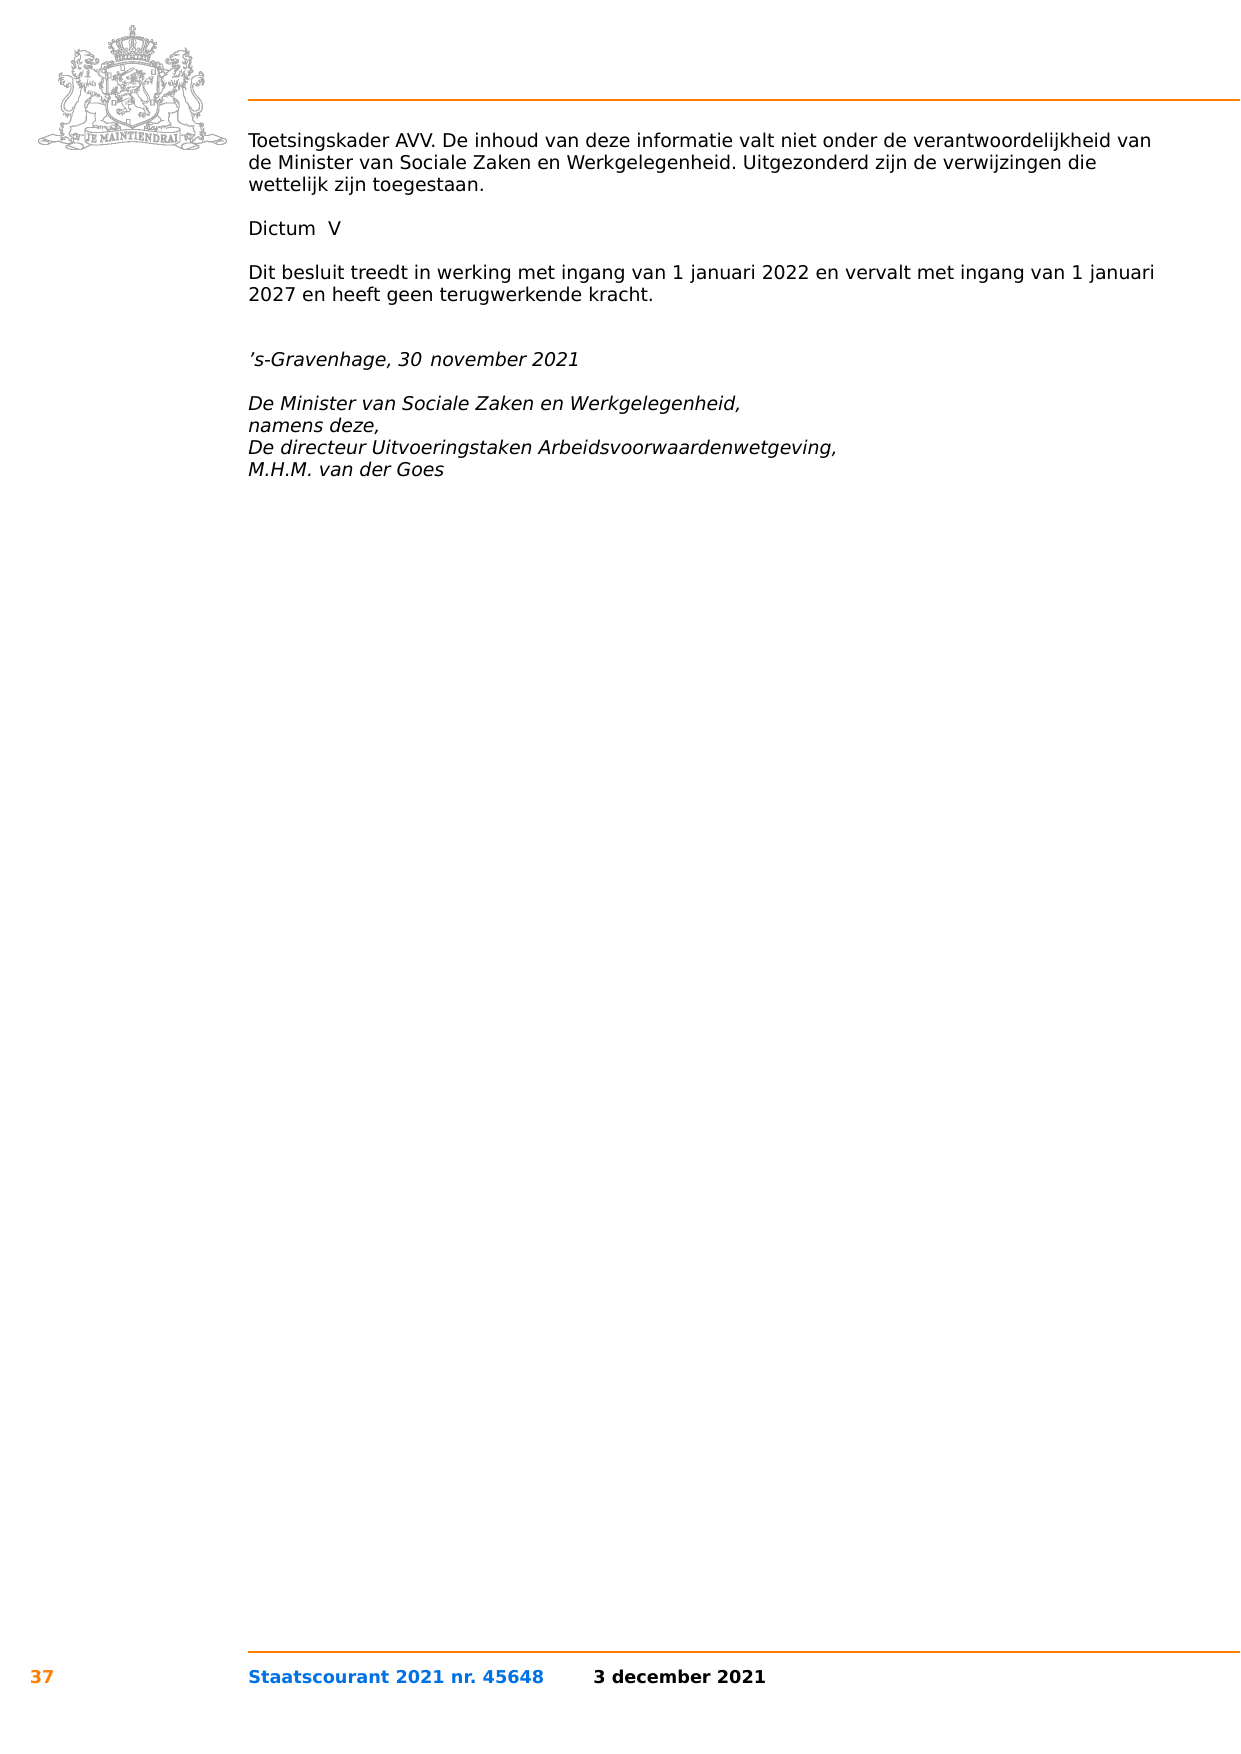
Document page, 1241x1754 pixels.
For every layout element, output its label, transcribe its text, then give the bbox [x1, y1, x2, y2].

text De Minister van Sociale Zaken en Werkgelegenheid, namens deze, De directeur Uitvoeringstaken Arbeidsvoorwaardenwetgeving, M.H.M. van der Goes [248, 393, 1163, 481]
text ’s-Gravenhage, 30 november 2021 [248, 349, 1163, 371]
text Toetsingskader AVV. De inhoud van deze informatie valt niet onder de verantwoordelijkheid van de Minister van Sociale Zaken en Werkgelegenheid. Uitgezonderd zijn de verwijzingen die wettelijk zijn toegestaan. [248, 130, 1163, 196]
text Dit besluit treedt in werking met ingang van 1 januari 2022 en vervalt met ingang van 1 januari 2027 en heeft geen terugwerkende kracht. [248, 262, 1163, 306]
text Dictum V [248, 218, 1163, 240]
picture [38, 25, 227, 150]
